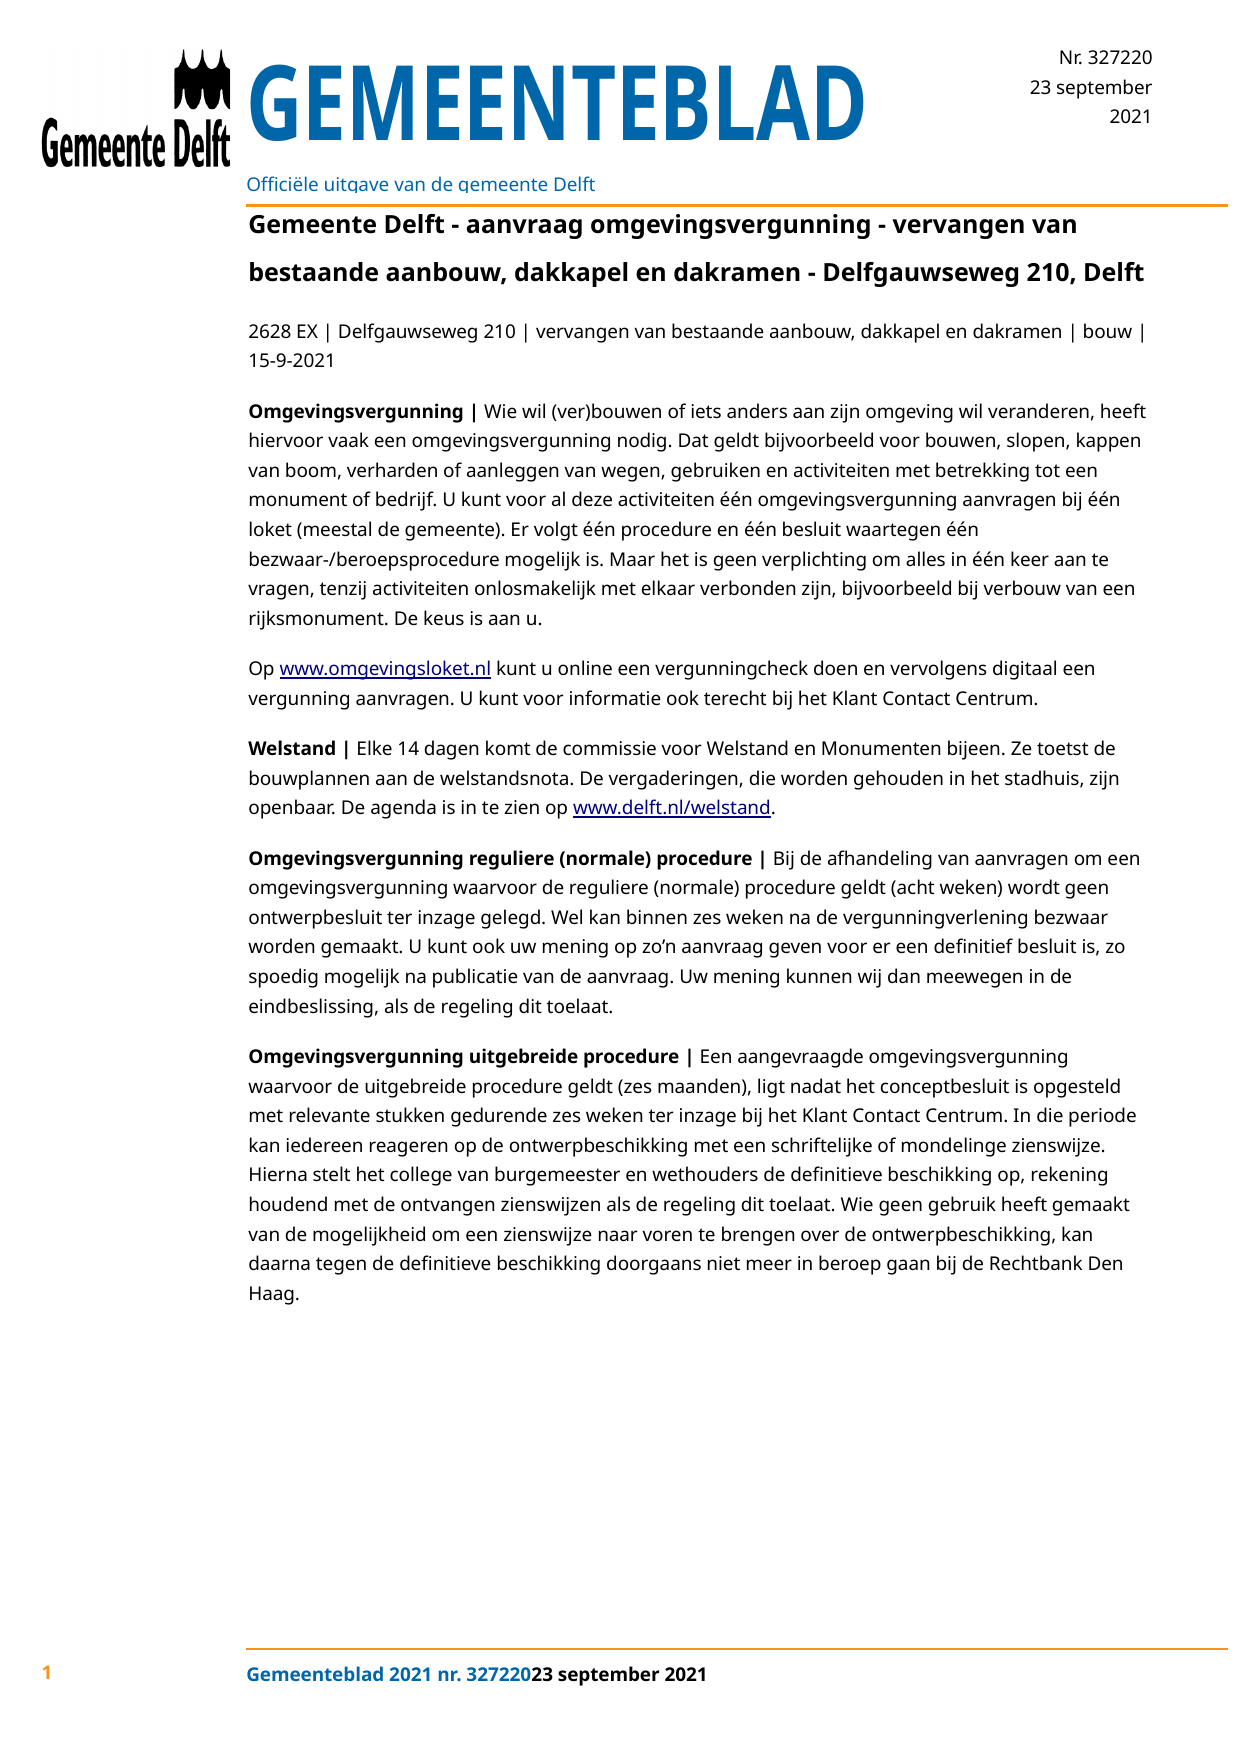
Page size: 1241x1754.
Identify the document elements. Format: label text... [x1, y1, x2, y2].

text Omgevingsvergunning uitgebreide procedure | Een aangevraagde omgevingsvergunning waarvoor de uitgebreide procedure geldt (zes maanden), ligt nadat het conceptbesluit is opgesteld met relevante stukken gedurende zes weken ter inzage bij het Klant Contact Centrum. In die periode kan iedereen reageren op de ontwerpbeschikking met een schriftelijke of mondelinge zienswijze. Hierna stelt het college van burgemeester en wethouders de definitieve beschikking op, rekening houdend met de ontvangen zienswijzen als de regeling dit toelaat. Wie geen gebruik heeft gemaakt van de mogelijkheid om een zienswijze naar voren te brengen over de ontwerpbeschikking, kan daarna tegen de definitieve beschikking doorgaans niet meer in beroep gaan bij de Rechtbank Den Haag. [248, 1043, 1152, 1306]
text Gemeente Delft - aanvraag omgevingsvergunning - vervangen van bestaande aanbouw, dakkapel en dakramen - Delfgauwseweg 210, Delft [248, 207, 1152, 288]
picture [41, 47, 231, 172]
text Op www.omgevingsloket.nl kunt u online een vergunningcheck doen en vervolgens digitaal een vergunning aanvragen. U kunt voor informatie ook terecht bij het Klant Contact Centrum. [248, 655, 1152, 711]
text Welstand | Elke 14 dagen komt de commissie voor Welstand en Monumenten bijeen. Ze toetst de bouwplannen aan de welstandsnota. De vergaderingen, die worden gehouden in het stadhuis, zijn openbaar. De agenda is in te zien op www.delft.nl/welstand. [248, 735, 1152, 820]
text 2628 EX | Delfgauwseweg 210 | vervangen van bestaande aanbouw, dakkapel en dakramen | bouw | 15-9-2021 [248, 318, 1152, 373]
text Omgevingsvergunning reguliere (normale) procedure | Bij de afhandeling van aanvragen om een omgevingsvergunning waarvoor de reguliere (normale) procedure geldt (acht weken) wordt geen ontwerpbesluit ter inzage gelegd. Wel kan binnen zes weken na de vergunningverlening bezwaar worden gemaakt. U kunt ook uw mening op zo’n aanvraag geven voor er een definitief besluit is, zo spoedig mogelijk na publicatie van de aanvraag. Uw mening kunnen wij dan meewegen in de eindbeslissing, als de regeling dit toelaat. [248, 845, 1152, 1019]
text Omgevingsvergunning | Wie wil (ver)bouwen of iets anders aan zijn omgeving wil veranderen, heeft hiervoor vaak een omgevingsvergunning nodig. Dat geldt bijvoorbeeld voor bouwen, slopen, kappen van boom, verharden of aanleggen van wegen, gebruiken en activiteiten met betrekking tot een monument of bedrijf. U kunt voor al deze activiteiten één omgevingsvergunning aanvragen bij één loket (meestal de gemeente). Er volgt één procedure en één besluit waartegen één bezwaar-/beroepsprocedure mogelijk is. Maar het is geen verplichting om alles in één keer aan te vragen, tenzij activiteiten onlosmakelijk met elkaar verbonden zijn, bijvoorbeeld bij verbouw van een rijksmonument. De keus is aan u. [248, 398, 1152, 631]
